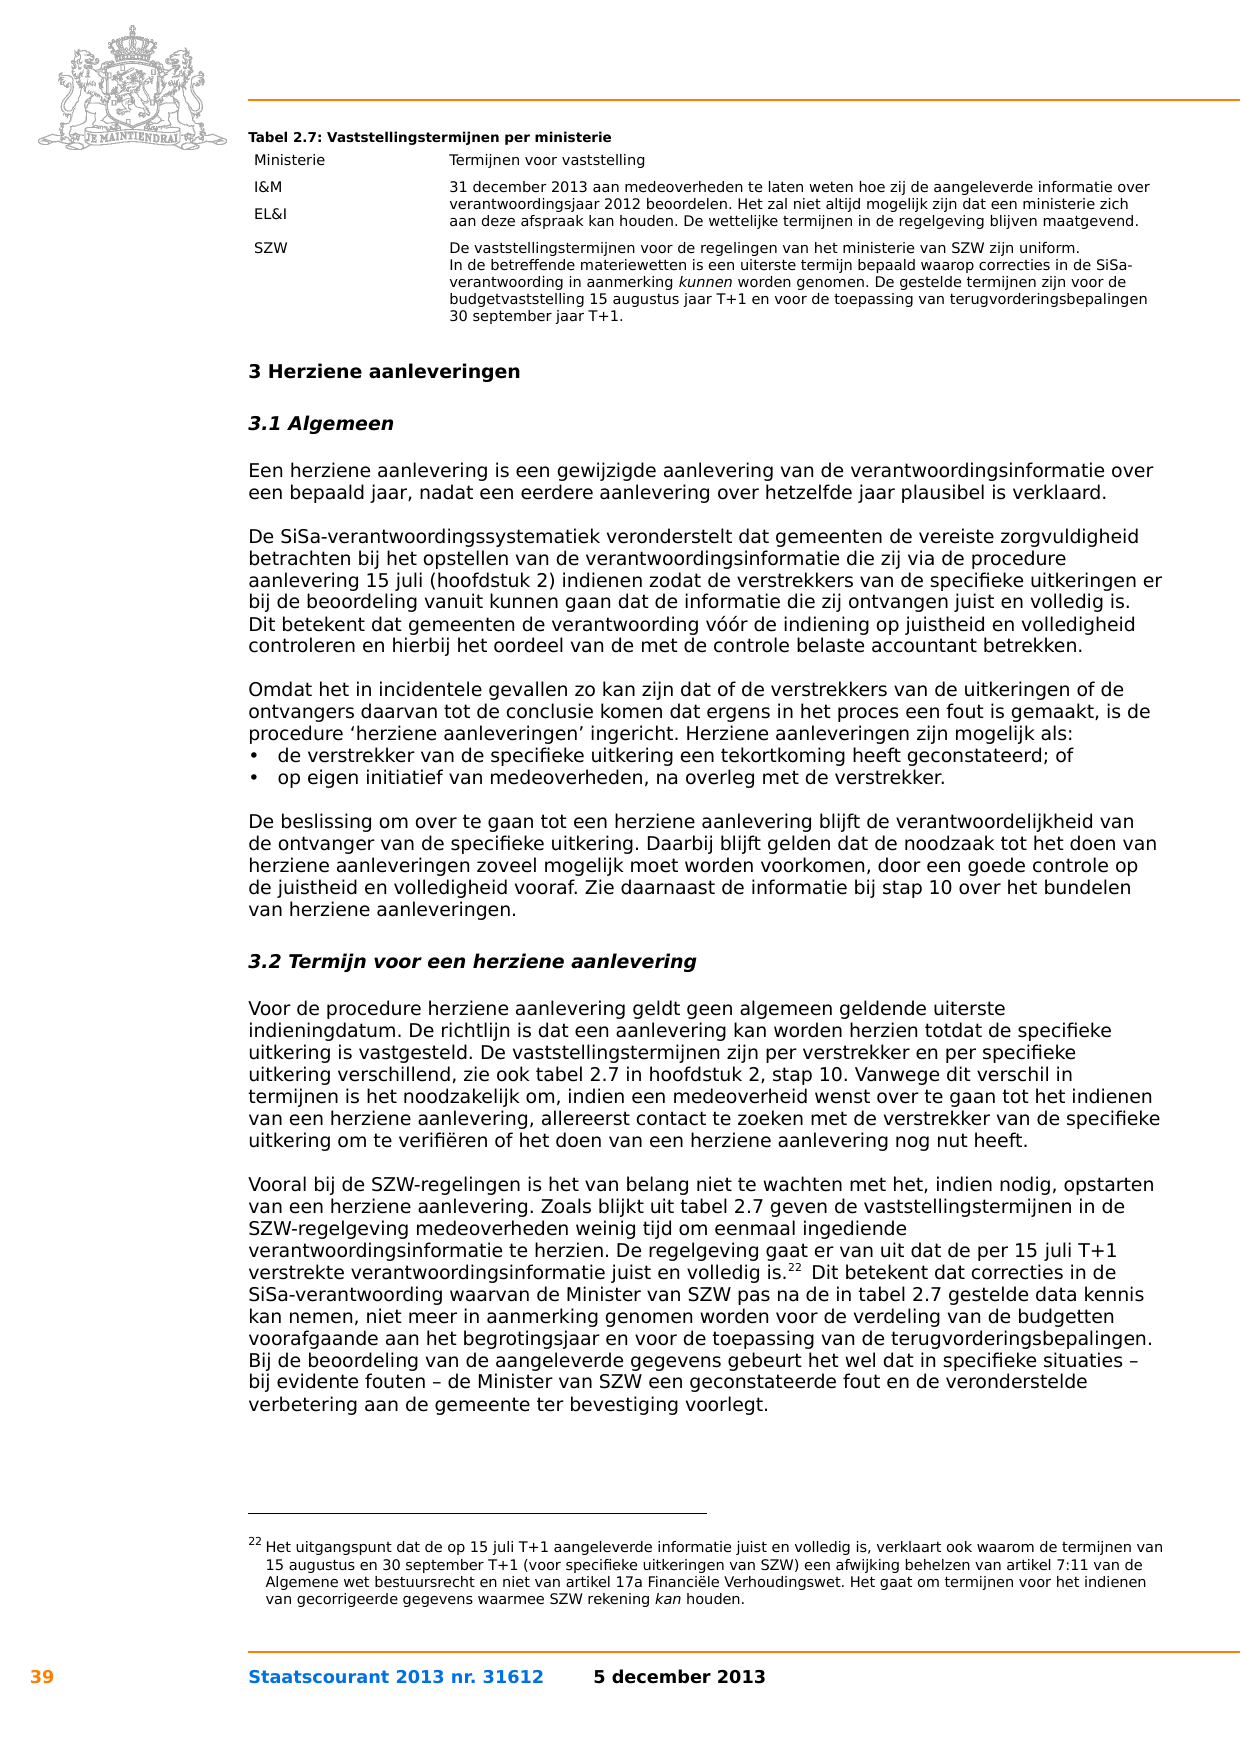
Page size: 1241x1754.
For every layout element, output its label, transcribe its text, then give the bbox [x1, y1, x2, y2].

table_header Tabel 2.7: Vaststellingstermijnen per ministerie [248, 130, 1163, 146]
table_cell 31 december 2013 aan medeoverheden te laten weten hoe zij de aangeleverde informatie over verantwoordingsjaar 2012 beoordelen. Het zal niet altijd mogelijk zijn dat een ministerie zich aan deze afspraak kan houden. De wettelijke termijnen in de regelgeving blijven maatgevend. [444, 174, 1163, 234]
text Voor de procedure herziene aanlevering geldt geen algemeen geldende uiterste indieningdatum. De richtlijn is dat een aanlevering kan worden herzien totdat de specifieke uitkering is vastgesteld. De vaststellingstermijnen zijn per verstrekker en per specifieke uitkering verschillend, zie ook tabel 2.7 in hoofdstuk 2, stap 10. Vanwege dit verschil in termijnen is het noodzakelijk om, indien een medeoverheid wenst over te gaan tot het indienen van een herziene aanlevering, allereerst contact te zoeken met de verstrekker van de specifieke uitkering om te verifiëren of het doen van een herziene aanlevering nog nut heeft. [248, 998, 1163, 1152]
picture [38, 25, 227, 150]
text Vooral bij de SZW-regelingen is het van belang niet te wachten met het, indien nodig, opstarten van een herziene aanlevering. Zoals blijkt uit tabel 2.7 geven de vaststellingstermijnen in de SZW-regelgeving medeoverheden weinig tijd om eenmaal ingediende verantwoordingsinformatie te herzien. De regelgeving gaat er van uit dat de per 15 juli T+1 verstrekte verantwoordingsinformatie juist en volledig is. Dit betekent dat correcties in de SiSa-verantwoording waarvan de Minister van SZW pas na de in tabel 2.7 gestelde data kennis kan nemen, niet meer in aanmerking genomen worden voor de verdeling van de budgetten voorafgaande aan het begrotingsjaar en voor de toepassing van de terugvorderingsbepalingen. Bij de beoordeling van de aangeleverde gegevens gebeurt het wel dat in specifieke situaties – bij evidente fouten – de Minister van SZW een geconstateerde fout en de veronderstelde verbetering aan de gemeente ter bevestiging voorlegt. [248, 1174, 1163, 1415]
text Het uitgangspunt dat de op 15 juli T+1 aangeleverde informatie juist en volledig is, verklaart ook waarom de termijnen van 15 augustus en 30 september T+1 (voor specifieke uitkeringen van SZW) een afwijking behelzen van artikel 7:11 van de Algemene wet bestuursrecht en niet van artikel 17a Financiële Verhoudingswet. Het gaat om termijnen voor het indienen van gecorrigeerde gegevens waarmee SZW rekening kan houden. [248, 1535, 1163, 1608]
subtitle 3.2 Termijn voor een herziene aanlevering [248, 951, 1163, 973]
table_cell Termijnen voor vaststelling [444, 147, 1163, 173]
table_cell EL&I [249, 201, 443, 234]
table_cell SZW [249, 235, 443, 330]
text Een herziene aanlevering is een gewijzigde aanlevering van de verantwoordingsinformatie over een bepaald jaar, nadat een eerdere aanlevering over hetzelfde jaar plausibel is verklaard. [248, 460, 1163, 504]
text • de verstrekker van de specifieke uitkering een tekortkoming heeft geconstateerd; of [248, 745, 1163, 767]
table_cell Ministerie [249, 147, 443, 173]
text Omdat het in incidentele gevallen zo kan zijn dat of de verstrekkers van de uitkeringen of de ontvangers daarvan tot de conclusie komen dat ergens in het proces een fout is gemaakt, is de procedure ‘herziene aanleveringen’ ingericht. Herziene aanleveringen zijn mogelijk als: [248, 679, 1163, 745]
table_cell De vaststellingstermijnen voor de regelingen van het ministerie van SZW zijn uniform. In de betreffende materiewetten is een uiterste termijn bepaald waarop correcties in de SiSa-verantwoording in aanmerking kunnen worden genomen. De gestelde termijnen zijn voor de budgetvaststelling 15 augustus jaar T+1 en voor de toepassing van terugvorderingsbepalingen 30 september jaar T+1. [444, 235, 1163, 330]
text • op eigen initiatief van medeoverheden, na overleg met de verstrekker. [248, 767, 1163, 789]
table_cell I&M [249, 174, 443, 200]
text De SiSa-verantwoordingssystematiek veronderstelt dat gemeenten de vereiste zorgvuldigheid betrachten bij het opstellen van de verantwoordingsinformatie die zij via de procedure aanlevering 15 juli (hoofdstuk 2) indienen zodat de verstrekkers van de specifieke uitkeringen er bij de beoordeling vanuit kunnen gaan dat de informatie die zij ontvangen juist en volledig is. Dit betekent dat gemeenten de verantwoording vóór de indiening op juistheid en volledigheid controleren en hierbij het oordeel van de met de controle belaste accountant betrekken. [248, 526, 1163, 657]
subtitle 3 Herziene aanleveringen [248, 361, 1163, 383]
text De beslissing om over te gaan tot een herziene aanlevering blijft de verantwoordelijkheid van de ontvanger van de specifieke uitkering. Daarbij blijft gelden dat de noodzaak tot het doen van herziene aanleveringen zoveel mogelijk moet worden voorkomen, door een goede controle op de juistheid en volledigheid vooraf. Zie daarnaast de informatie bij stap 10 over het bundelen van herziene aanleveringen. [248, 811, 1163, 921]
subtitle 3.1 Algemeen [248, 413, 1163, 435]
